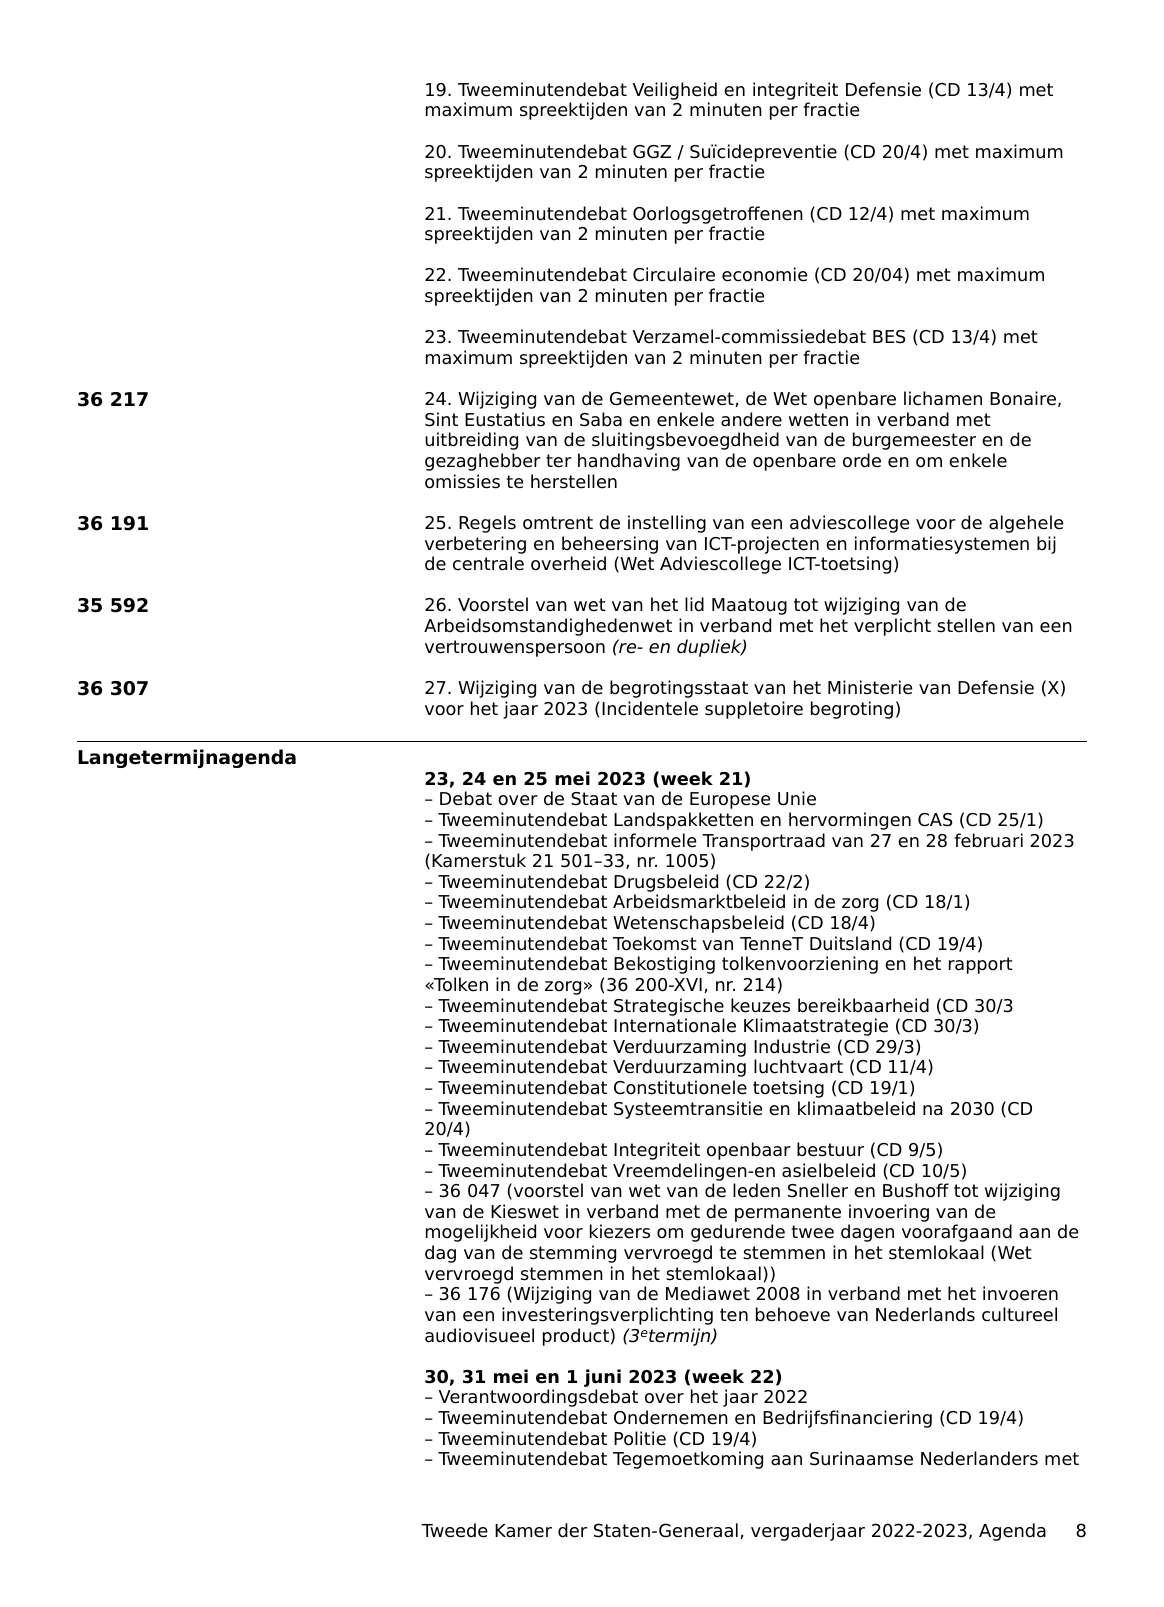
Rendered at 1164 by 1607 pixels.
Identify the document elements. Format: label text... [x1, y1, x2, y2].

table_cell [401, 575, 418, 595]
table_cell [77, 1161, 401, 1181]
table_cell [401, 934, 418, 954]
table_cell 26. Voorstel van wet van het lid Maatoug tot wijziging van de Arbeidsomstandighedenwet in verband met het verplicht stellen van een vertrouwenspersoon (re- en dupliek) [418, 595, 1087, 657]
table_cell – Tweeminutendebat Verduurzaming luchtvaart (CD 11/4) [418, 1058, 1087, 1078]
table_cell [401, 307, 418, 327]
table_cell [418, 59, 1087, 80]
table_cell [77, 1058, 401, 1078]
table_cell [401, 1408, 418, 1429]
table_cell [401, 59, 418, 80]
table_cell [401, 954, 418, 996]
table_cell [418, 492, 1087, 513]
table_cell [77, 1388, 401, 1408]
table_cell [401, 1058, 418, 1078]
table_header [401, 742, 418, 769]
table_cell [401, 245, 418, 265]
table_cell [401, 513, 418, 575]
table_cell [77, 59, 401, 80]
table_cell 20. Tweeminutendebat GGZ / Suïcidepreventie (CD 20/4) met maximum spreektijden van 2 minuten per fractie [418, 142, 1087, 183]
table_cell [77, 913, 401, 934]
table_cell [401, 769, 418, 789]
table_cell [401, 1346, 418, 1367]
table_cell [401, 1140, 418, 1161]
table_cell [401, 1284, 418, 1346]
table_cell – 36 176 (Wijziging van de Mediawet 2008 in verband met het invoeren van een investeringsverplichting ten behoeve van Nederlands cultureel audiovisueel product) (3etermijn) [418, 1284, 1087, 1346]
table_cell [401, 1367, 418, 1387]
table_cell [77, 769, 401, 789]
table_cell [401, 183, 418, 203]
table_cell [77, 1078, 401, 1099]
table_cell [401, 996, 418, 1016]
table_cell [401, 1016, 418, 1037]
table_cell 21. Tweeminutendebat Oorlogsgetroffenen (CD 12/4) met maximum spreektijden van 2 minuten per fractie [418, 204, 1087, 245]
table_cell [401, 1161, 418, 1181]
table_cell [77, 1016, 401, 1037]
table_cell [401, 1181, 418, 1284]
table_cell [401, 142, 418, 183]
table_cell [77, 1140, 401, 1161]
table_cell [77, 204, 401, 245]
table_cell – Tweeminutendebat Strategische keuzes bereikbaarheid (CD 30/3 [418, 996, 1087, 1016]
table_cell – Tweeminutendebat Wetenschapsbeleid (CD 18/4) [418, 913, 1087, 934]
table_cell [401, 327, 418, 368]
table_cell – Tweeminutendebat Politie (CD 19/4) [418, 1429, 1087, 1449]
table_cell 25. Regels omtrent de instelling van een adviescollege voor de algehele verbetering en beheersing van ICT-projecten en informatiesystemen bij de centrale overheid (Wet Adviescollege ICT-toetsing) [418, 513, 1087, 575]
table_cell 36 191 [77, 513, 401, 575]
table_cell – Tweeminutendebat Vreemdelingen-en asielbeleid (CD 10/5) [418, 1161, 1087, 1181]
table_cell 36 307 [77, 678, 401, 719]
table_cell 35 592 [77, 595, 401, 657]
table_cell [77, 934, 401, 954]
table_cell [401, 1449, 418, 1470]
table_cell [401, 913, 418, 934]
table_cell [401, 369, 418, 389]
table_cell [401, 893, 418, 913]
table_cell – Tweeminutendebat Landspakketten en hervormingen CAS (CD 25/1) [418, 810, 1087, 831]
table_cell [77, 1429, 401, 1449]
table_cell – Debat over de Staat van de Europese Unie [418, 789, 1087, 810]
table_cell [77, 369, 401, 389]
table_cell [401, 1429, 418, 1449]
table_cell [77, 1284, 401, 1346]
table_cell – Tweeminutendebat Drugsbeleid (CD 22/2) [418, 872, 1087, 892]
table_cell [77, 893, 401, 913]
table_cell [77, 1346, 401, 1367]
table_cell 30, 31 mei en 1 juni 2023 (week 22) [418, 1367, 1087, 1387]
table_cell [77, 1181, 401, 1284]
table_cell [418, 307, 1087, 327]
table_cell [77, 996, 401, 1016]
table_cell [77, 1099, 401, 1140]
table_cell [77, 245, 401, 265]
table_cell 23. Tweeminutendebat Verzamel-commissiedebat BES (CD 13/4) met maximum spreektijden van 2 minuten per fractie [418, 327, 1087, 368]
table_cell – Tweeminutendebat Verduurzaming Industrie (CD 29/3) [418, 1037, 1087, 1057]
table_cell [418, 1346, 1087, 1367]
table_cell [418, 575, 1087, 595]
table_cell 24. Wijziging van de Gemeentewet, de Wet openbare lichamen Bonaire, Sint Eustatius en Saba en enkele andere wetten in verband met uitbreiding van de sluitingsbevoegdheid van de burgemeester en de gezaghebber ter handhaving van de openbare orde en om enkele omissies te herstellen [418, 389, 1087, 492]
table_cell [77, 142, 401, 183]
table_header [418, 742, 1087, 769]
table_cell [401, 595, 418, 657]
table_cell [401, 1037, 418, 1057]
table_cell – Tweeminutendebat informele Transportraad van 27 en 28 februari 2023 (Kamerstuk 21 501–33, nr. 1005) [418, 831, 1087, 872]
table_cell [401, 265, 418, 307]
table_cell 19. Tweeminutendebat Veiligheid en integriteit Defensie (CD 13/4) met maximum spreektijden van 2 minuten per fractie [418, 80, 1087, 121]
table_cell [77, 265, 401, 307]
table_cell – Tweeminutendebat Systeemtransitie en klimaatbeleid na 2030 (CD 20/4) [418, 1099, 1087, 1140]
table_cell [77, 1408, 401, 1429]
table_cell [401, 204, 418, 245]
table_cell [77, 1037, 401, 1057]
table_cell [77, 1449, 401, 1470]
table_cell [418, 657, 1087, 678]
table_cell [77, 80, 401, 121]
table_cell 36 217 [77, 389, 401, 492]
table_cell – Tweeminutendebat Constitutionele toetsing (CD 19/1) [418, 1078, 1087, 1099]
table_cell [77, 121, 401, 142]
table_cell [77, 327, 401, 368]
table_cell [401, 80, 418, 121]
table_cell [401, 810, 418, 831]
table_cell – Tweeminutendebat Bekostiging tolkenvoorziening en het rapport «Tolken in de zorg» (36 200-XVI, nr. 214) [418, 954, 1087, 996]
table_cell [401, 1078, 418, 1099]
table_cell [77, 492, 401, 513]
table_cell 27. Wijziging van de begrotingsstaat van het Ministerie van Defensie (X) voor het jaar 2023 (Incidentele suppletoire begroting) [418, 678, 1087, 719]
table_cell [401, 1388, 418, 1408]
table_cell [401, 872, 418, 892]
table_cell [418, 121, 1087, 142]
table_cell 23, 24 en 25 mei 2023 (week 21) [418, 769, 1087, 789]
table_cell [401, 121, 418, 142]
table_cell – 36 047 (voorstel van wet van de leden Sneller en Bushoff tot wijziging van de Kieswet in verband met de permanente invoering van de mogelijkheid voor kiezers om gedurende twee dagen voorafgaand aan de dag van de stemming vervroegd te stemmen in het stemlokaal (Wet vervroegd stemmen in het stemlokaal)) [418, 1181, 1087, 1284]
table_cell [401, 1099, 418, 1140]
table_cell [401, 831, 418, 872]
table_cell – Tweeminutendebat Internationale Klimaatstrategie (CD 30/3) [418, 1016, 1087, 1037]
table_cell [77, 789, 401, 810]
table_cell – Verantwoordingsdebat over het jaar 2022 [418, 1388, 1087, 1408]
table_cell [77, 307, 401, 327]
table_cell [401, 678, 418, 719]
table_cell [418, 369, 1087, 389]
table_cell – Tweeminutendebat Integriteit openbaar bestuur (CD 9/5) [418, 1140, 1087, 1161]
table_cell [418, 183, 1087, 203]
table_cell [418, 245, 1087, 265]
table_cell [77, 657, 401, 678]
table_cell [77, 575, 401, 595]
table_cell [77, 954, 401, 996]
table_cell [401, 789, 418, 810]
table_cell [401, 492, 418, 513]
table_cell [77, 831, 401, 872]
table_cell [401, 389, 418, 492]
table_cell 22. Tweeminutendebat Circulaire economie (CD 20/04) met maximum spreektijden van 2 minuten per fractie [418, 265, 1087, 307]
table_cell [77, 872, 401, 892]
table_header Langetermijnagenda [77, 742, 401, 769]
table_cell [77, 810, 401, 831]
table_cell – Tweeminutendebat Ondernemen en Bedrijfsfinanciering (CD 19/4) [418, 1408, 1087, 1429]
table_cell [77, 1367, 401, 1387]
table_cell – Tweeminutendebat Toekomst van TenneT Duitsland (CD 19/4) [418, 934, 1087, 954]
table_cell [401, 657, 418, 678]
table_cell – Tweeminutendebat Tegemoetkoming aan Surinaamse Nederlanders met [418, 1449, 1087, 1470]
table_cell [77, 183, 401, 203]
table_cell – Tweeminutendebat Arbeidsmarktbeleid in de zorg (CD 18/1) [418, 893, 1087, 913]
